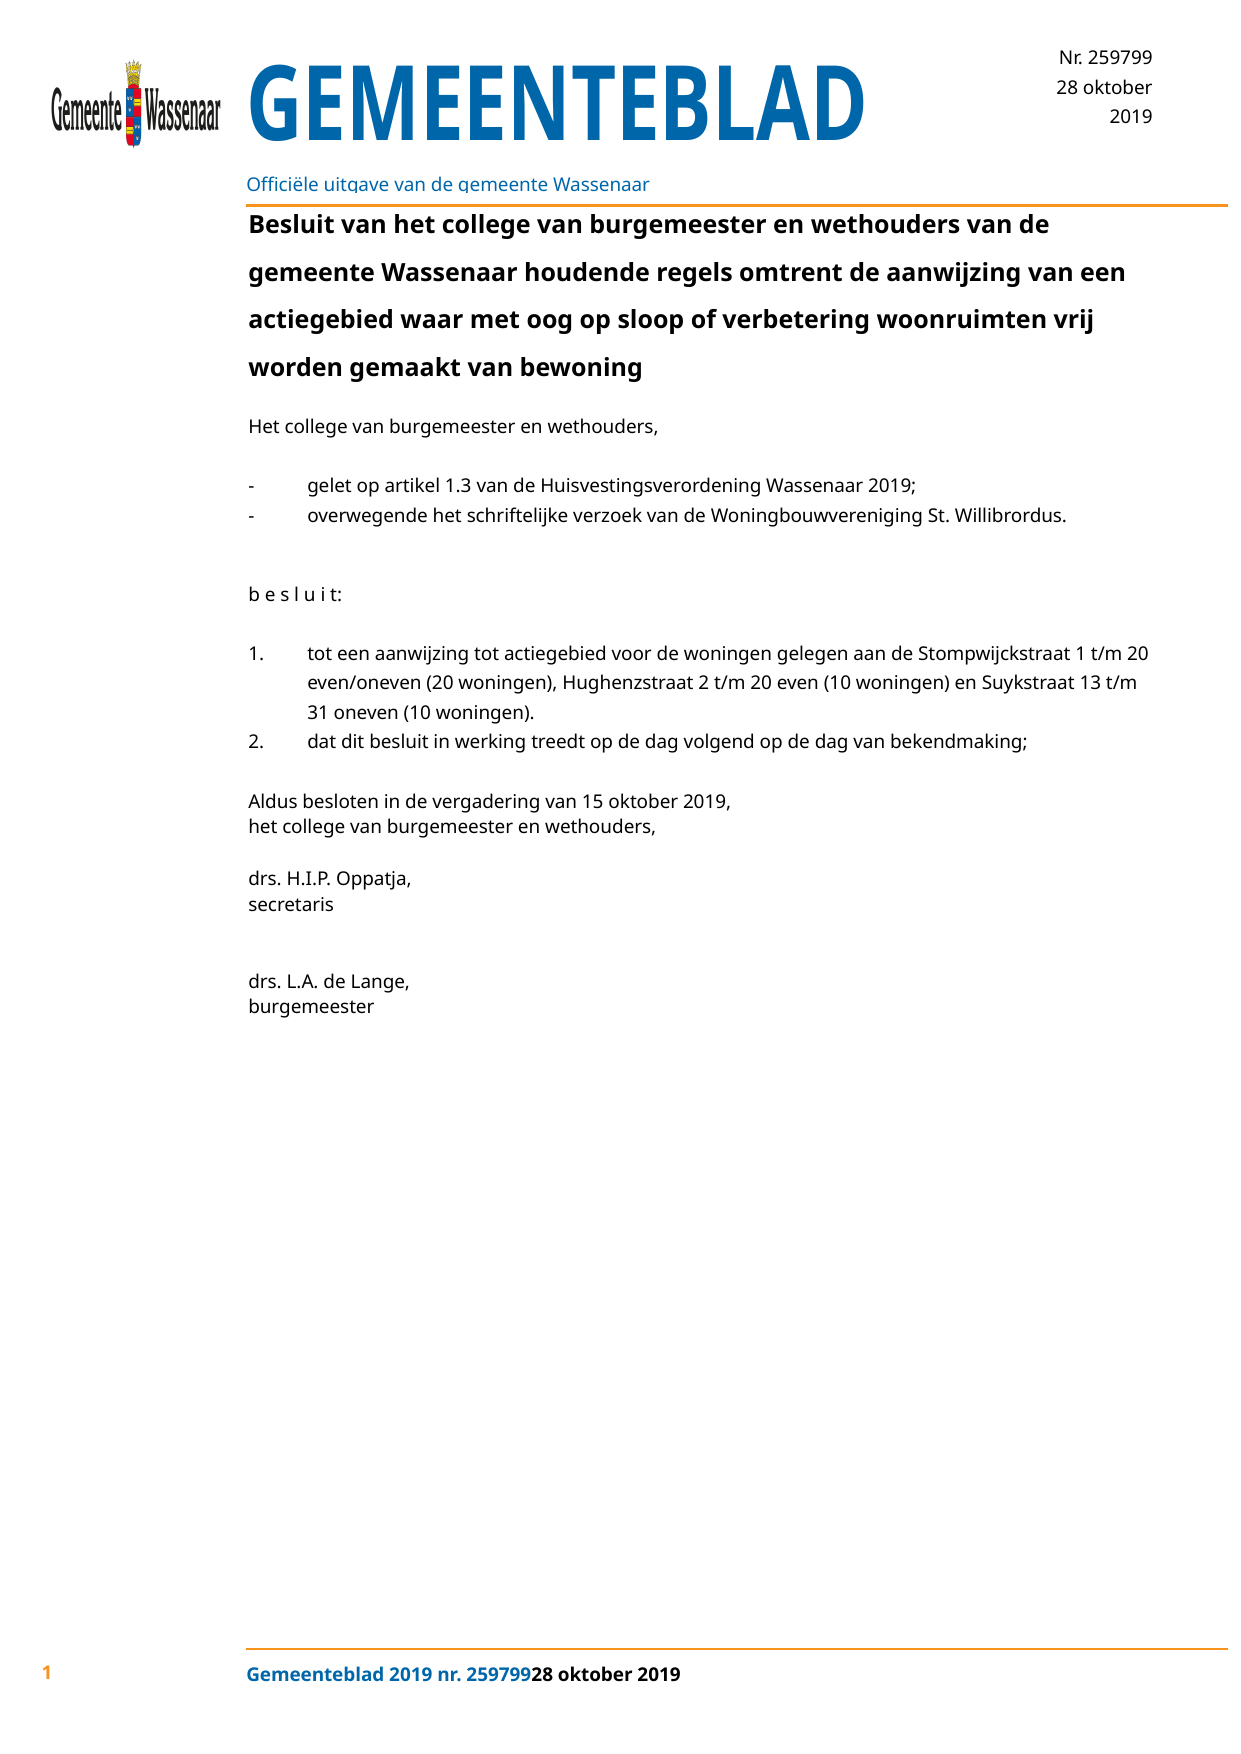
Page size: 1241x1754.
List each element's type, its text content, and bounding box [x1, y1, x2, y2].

list dat dit besluit in werking treedt op de dag volgend op de dag van bekendmaking; [248, 729, 1152, 754]
text secretaris [248, 891, 1152, 916]
list gelet op artikel 1.3 van de Huisvestingsverordening Wassenaar 2019; [248, 472, 1152, 498]
list overwegende het schriftelijke verzoek van de Woningbouwvereniging St. Willibrordus. [248, 502, 1152, 528]
text het college van burgemeester en wethouders, [248, 813, 1152, 839]
text Aldus besloten in de vergadering van 15 oktober 2019, [248, 788, 1152, 813]
text Besluit van het college van burgemeester en wethouders van de gemeente Wassenaar houdende regels omtrent de aanwijzing van een actiegebied waar met oog op sloop of verbetering woonruimten vrij worden gemaakt van bewoning [248, 207, 1152, 384]
text drs. L.A. de Lange, [248, 968, 1152, 994]
list tot een aanwijzing tot actiegebied voor de woningen gelegen aan de Stompwijckstraat 1 t/m 20 even/oneven (20 woningen), Hughenzstraat 2 t/m 20 even (10 woningen) en Suykstraat 13 t/m 31 oneven (10 woningen). [248, 640, 1152, 725]
picture [41, 47, 231, 172]
text burgemeester [248, 994, 1152, 1019]
text Het college van burgemeester en wethouders, [248, 413, 1152, 439]
text b e s l u i t: [248, 581, 1152, 606]
text drs. H.I.P. Oppatja, [248, 865, 1152, 891]
